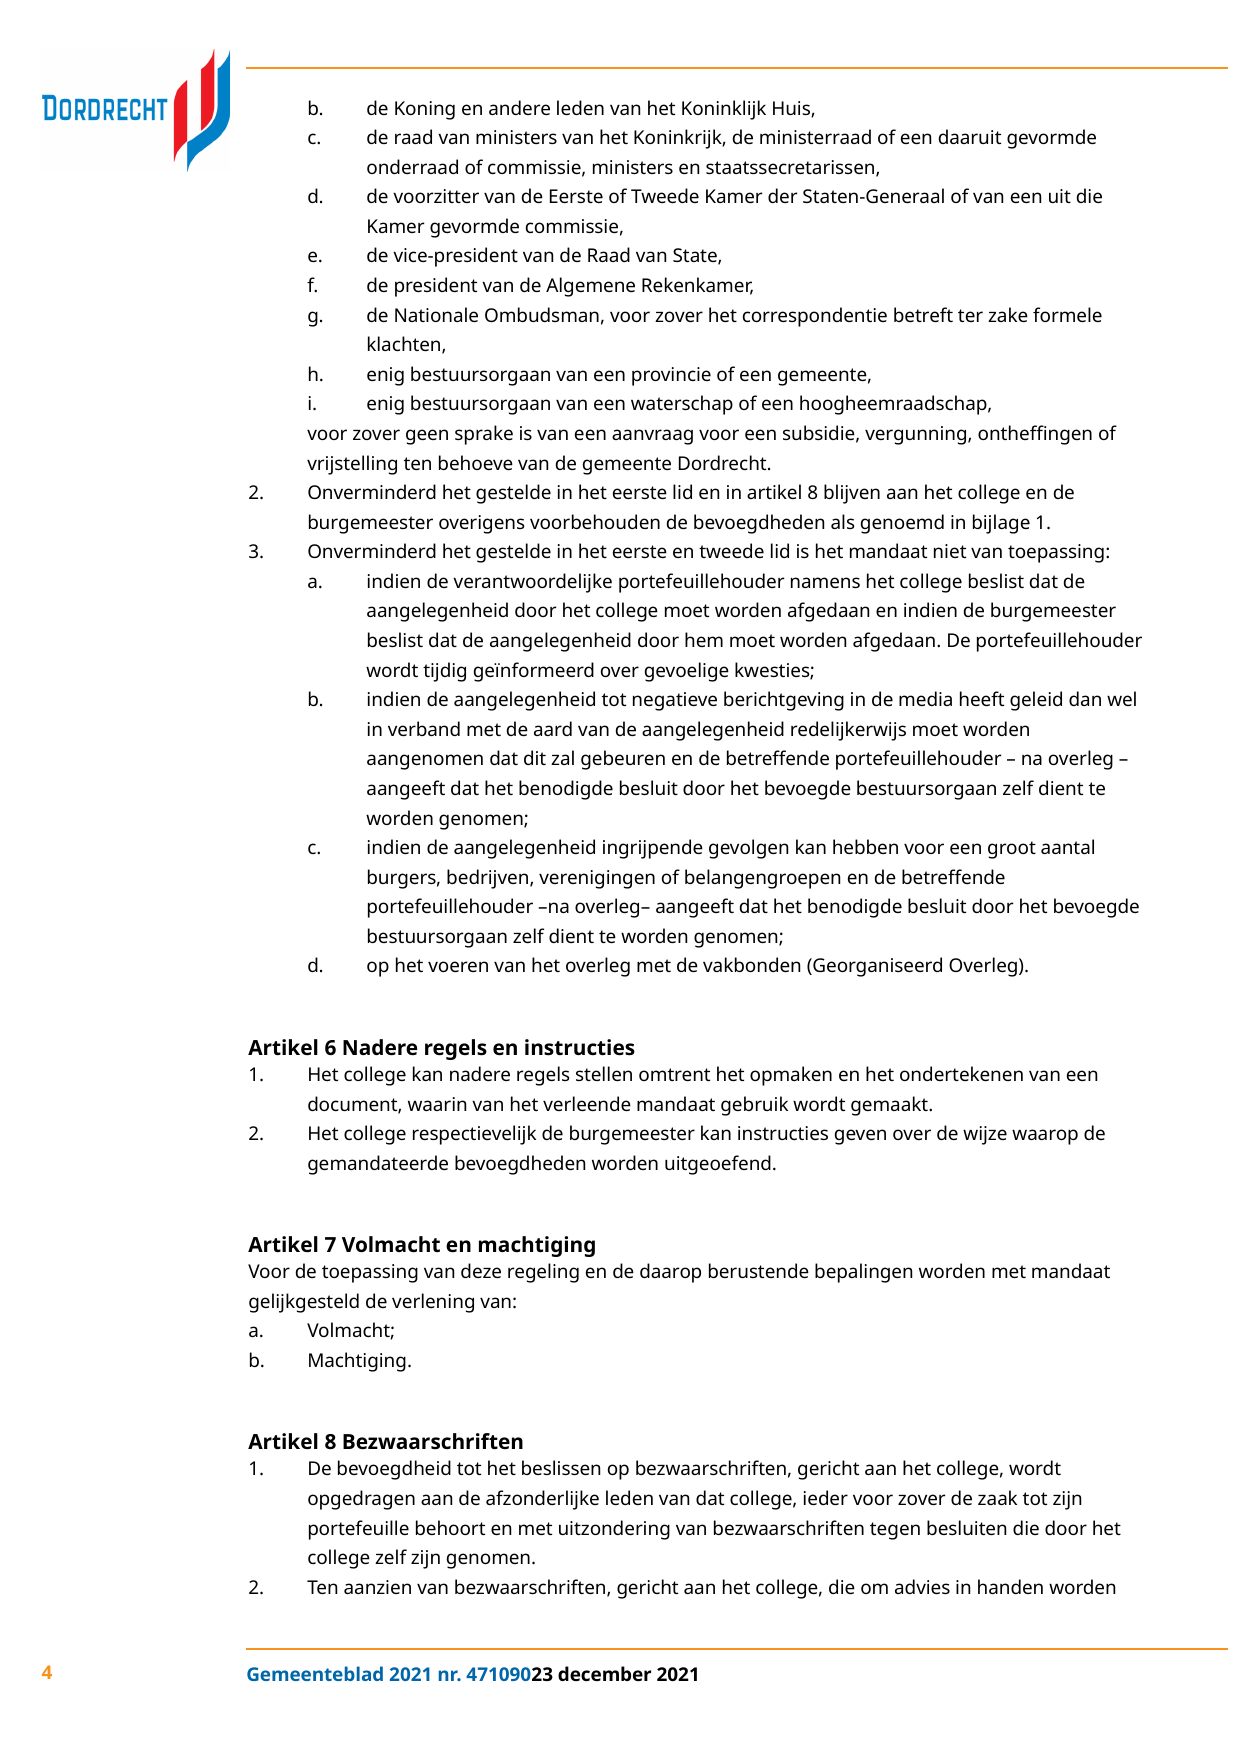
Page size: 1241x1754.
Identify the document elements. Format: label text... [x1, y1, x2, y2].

text Artikel 7 Volmacht en machtiging [248, 1230, 1152, 1258]
text Artikel 8 Bezwaarschriften [248, 1427, 1152, 1456]
list enig bestuursorgaan van een waterschap of een hoogheemraadschap, [307, 391, 1152, 416]
list voor zover geen sprake is van een aanvraag voor een subsidie, vergunning, ontheffingen of vrijstelling ten behoeve van de gemeente Dordrecht. [248, 420, 1152, 476]
list Ten aanzien van bezwaarschriften, gericht aan het college, die om advies in handen worden [248, 1574, 1152, 1599]
list de Nationale Ombudsman, voor zover het correspondentie betreft ter zake formele klachten, [307, 302, 1152, 357]
picture [41, 47, 231, 172]
list Onverminderd het gestelde in het eerste lid en in artikel 8 blijven aan het college en de burgemeester overigens voorbehouden de bevoegdheden als genoemd in bijlage 1. [248, 479, 1152, 535]
list op het voeren van het overleg met de vakbonden (Georganiseerd Overleg). [307, 953, 1152, 978]
list Het college respectievelijk de burgemeester kan instructies geven over de wijze waarop de gemandateerde bevoegdheden worden uitgeoefend. [248, 1120, 1152, 1176]
list Het college kan nadere regels stellen omtrent het opmaken en het ondertekenen van een document, waarin van het verleende mandaat gebruik wordt gemaakt. [248, 1061, 1152, 1116]
list indien de aangelegenheid ingrijpende gevolgen kan hebben voor een groot aantal burgers, bedrijven, verenigingen of belangengroepen en de betreffende portefeuillehouder –na overleg– aangeeft dat het benodigde besluit door het bevoegde bestuursorgaan zelf dient te worden genomen; [307, 834, 1152, 949]
list Machtiging. [248, 1347, 1152, 1373]
list de voorzitter van de Eerste of Tweede Kamer der Staten-Generaal of van een uit die Kamer gevormde commissie, [307, 183, 1152, 239]
list indien de verantwoordelijke portefeuillehouder namens het college beslist dat de aangelegenheid door het college moet worden afgedaan en indien de burgemeester beslist dat de aangelegenheid door hem moet worden afgedaan. De portefeuillehouder wordt tijdig geïnformeerd over gevoelige kwesties; [307, 568, 1152, 683]
list de president van de Algemene Rekenkamer, [307, 272, 1152, 298]
list de Koning en andere leden van het Koninklijk Huis, [307, 95, 1152, 121]
list Volmacht; [248, 1317, 1152, 1343]
list indien de aangelegenheid tot negatieve berichtgeving in de media heeft geleid dan wel in verband met de aard van de aangelegenheid redelijkerwijs moet worden aangenomen dat dit zal gebeuren en de betreffende portefeuillehouder – na overleg – aangeeft dat het benodigde besluit door het bevoegde bestuursorgaan zelf dient te worden genomen; [307, 686, 1152, 831]
list enig bestuursorgaan van een provincie of een gemeente, [307, 361, 1152, 387]
text Voor de toepassing van deze regeling en de daarop berustende bepalingen worden met mandaat gelijkgesteld de verlening van: [248, 1258, 1152, 1314]
list de vice-president van de Raad van State, [307, 243, 1152, 268]
text Artikel 6 Nadere regels en instructies [248, 1033, 1152, 1061]
list Onverminderd het gestelde in het eerste en tweede lid is het mandaat niet van toepassing: [248, 538, 1152, 564]
list De bevoegdheid tot het beslissen op bezwaarschriften, gericht aan het college, wordt opgedragen aan de afzonderlijke leden van dat college, ieder voor zover de zaak tot zijn portefeuille behoort en met uitzondering van bezwaarschriften tegen besluiten die door het college zelf zijn genomen. [248, 1456, 1152, 1570]
list de raad van ministers van het Koninkrijk, de ministerraad of een daaruit gevormde onderraad of commissie, ministers en staatssecretarissen, [307, 124, 1152, 180]
